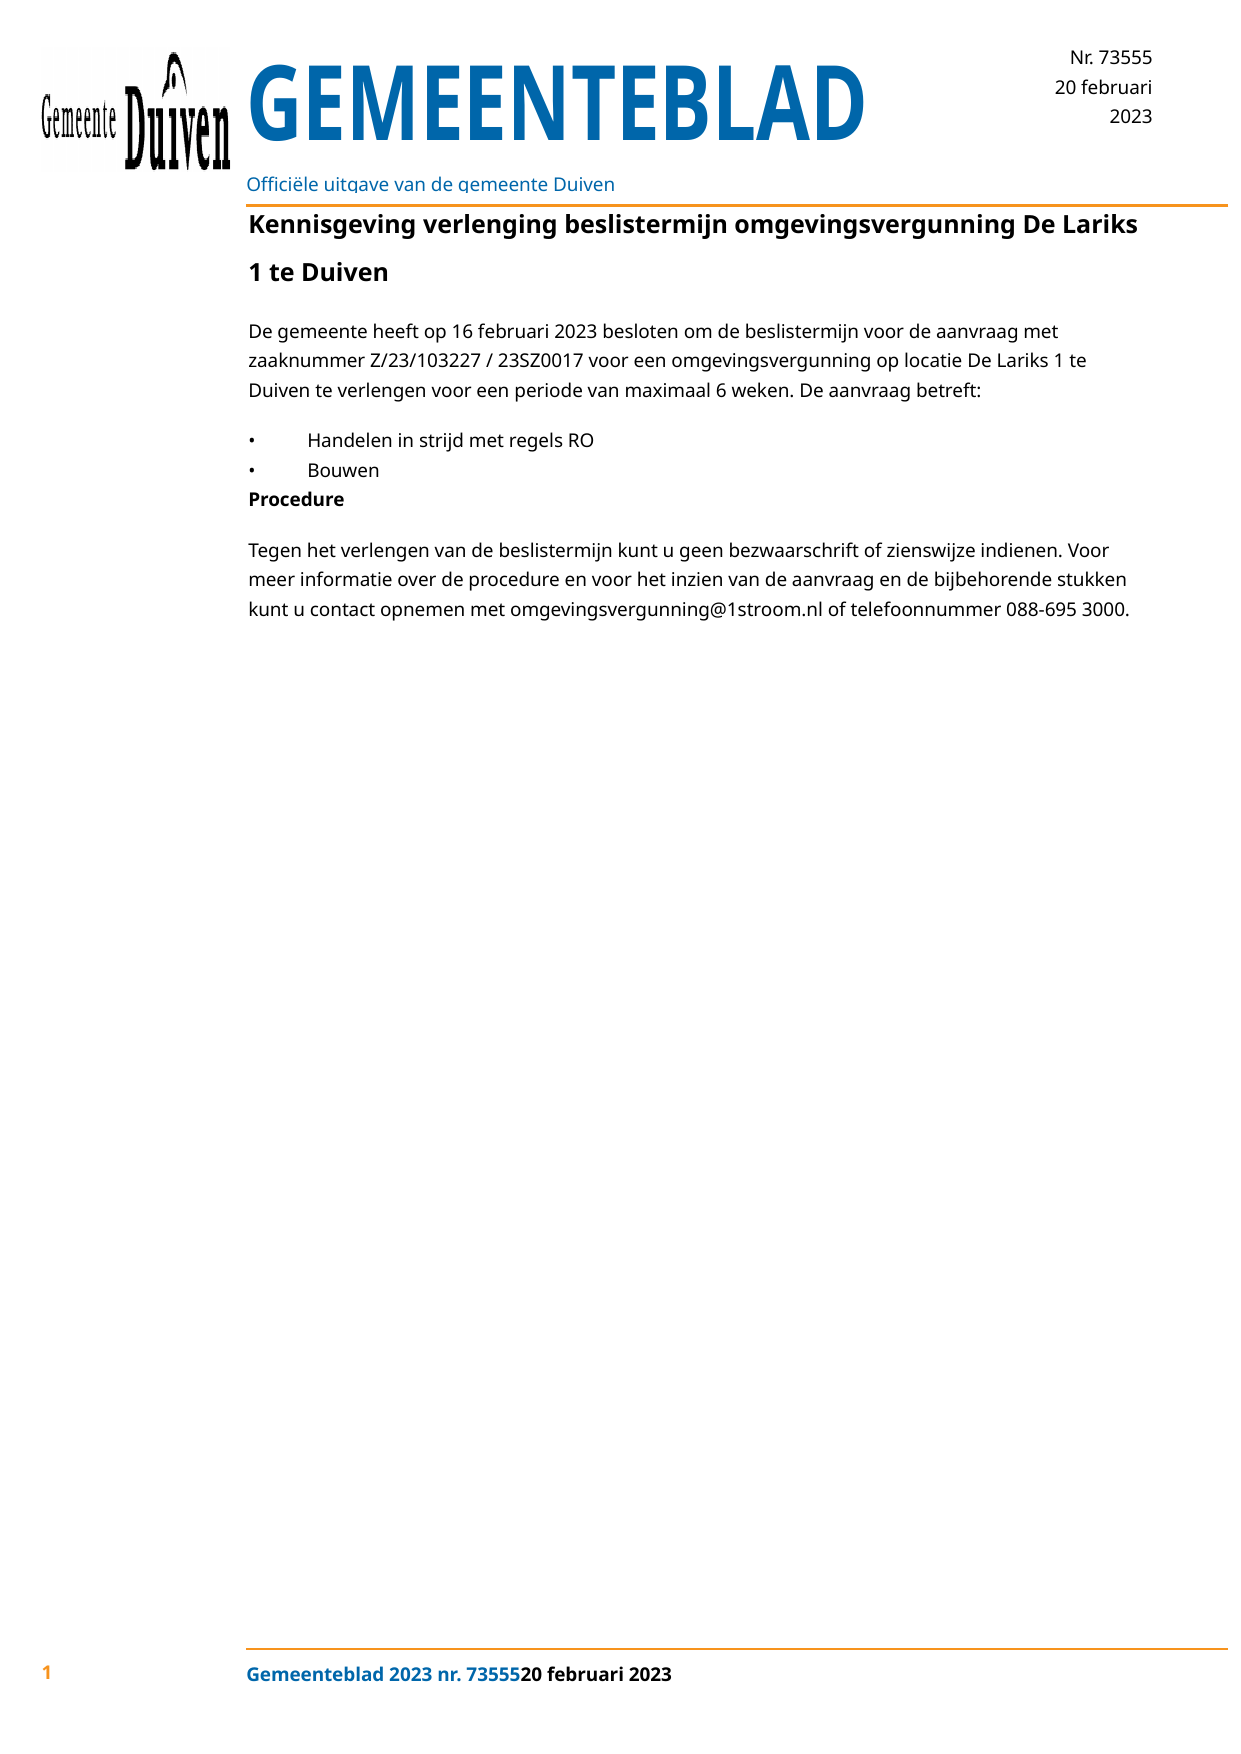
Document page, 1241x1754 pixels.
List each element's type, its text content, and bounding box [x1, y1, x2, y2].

list Handelen in strijd met regels RO [248, 427, 1152, 453]
text Tegen het verlengen van de beslistermijn kunt u geen bezwaarschrift of zienswijze indienen. Voor meer informatie over de procedure en voor het inzien van de aanvraag en de bijbehorende stukken kunt u contact opnemen met omgevingsvergunning@1stroom.nl of telefoonnummer 088-695 3000. [248, 537, 1152, 622]
list Bouwen [248, 457, 1152, 483]
picture [41, 47, 231, 172]
text Kennisgeving verlenging beslistermijn omgevingsvergunning De Lariks 1 te Duiven [248, 207, 1152, 288]
text De gemeente heeft op 16 februari 2023 besloten om de beslistermijn voor de aanvraag met zaaknummer Z/23/103227 / 23SZ0017 voor een omgevingsvergunning op locatie De Lariks 1 te Duiven te verlengen voor een periode van maximaal 6 weken. De aanvraag betreft: [248, 318, 1152, 403]
text Procedure [248, 487, 1152, 512]
